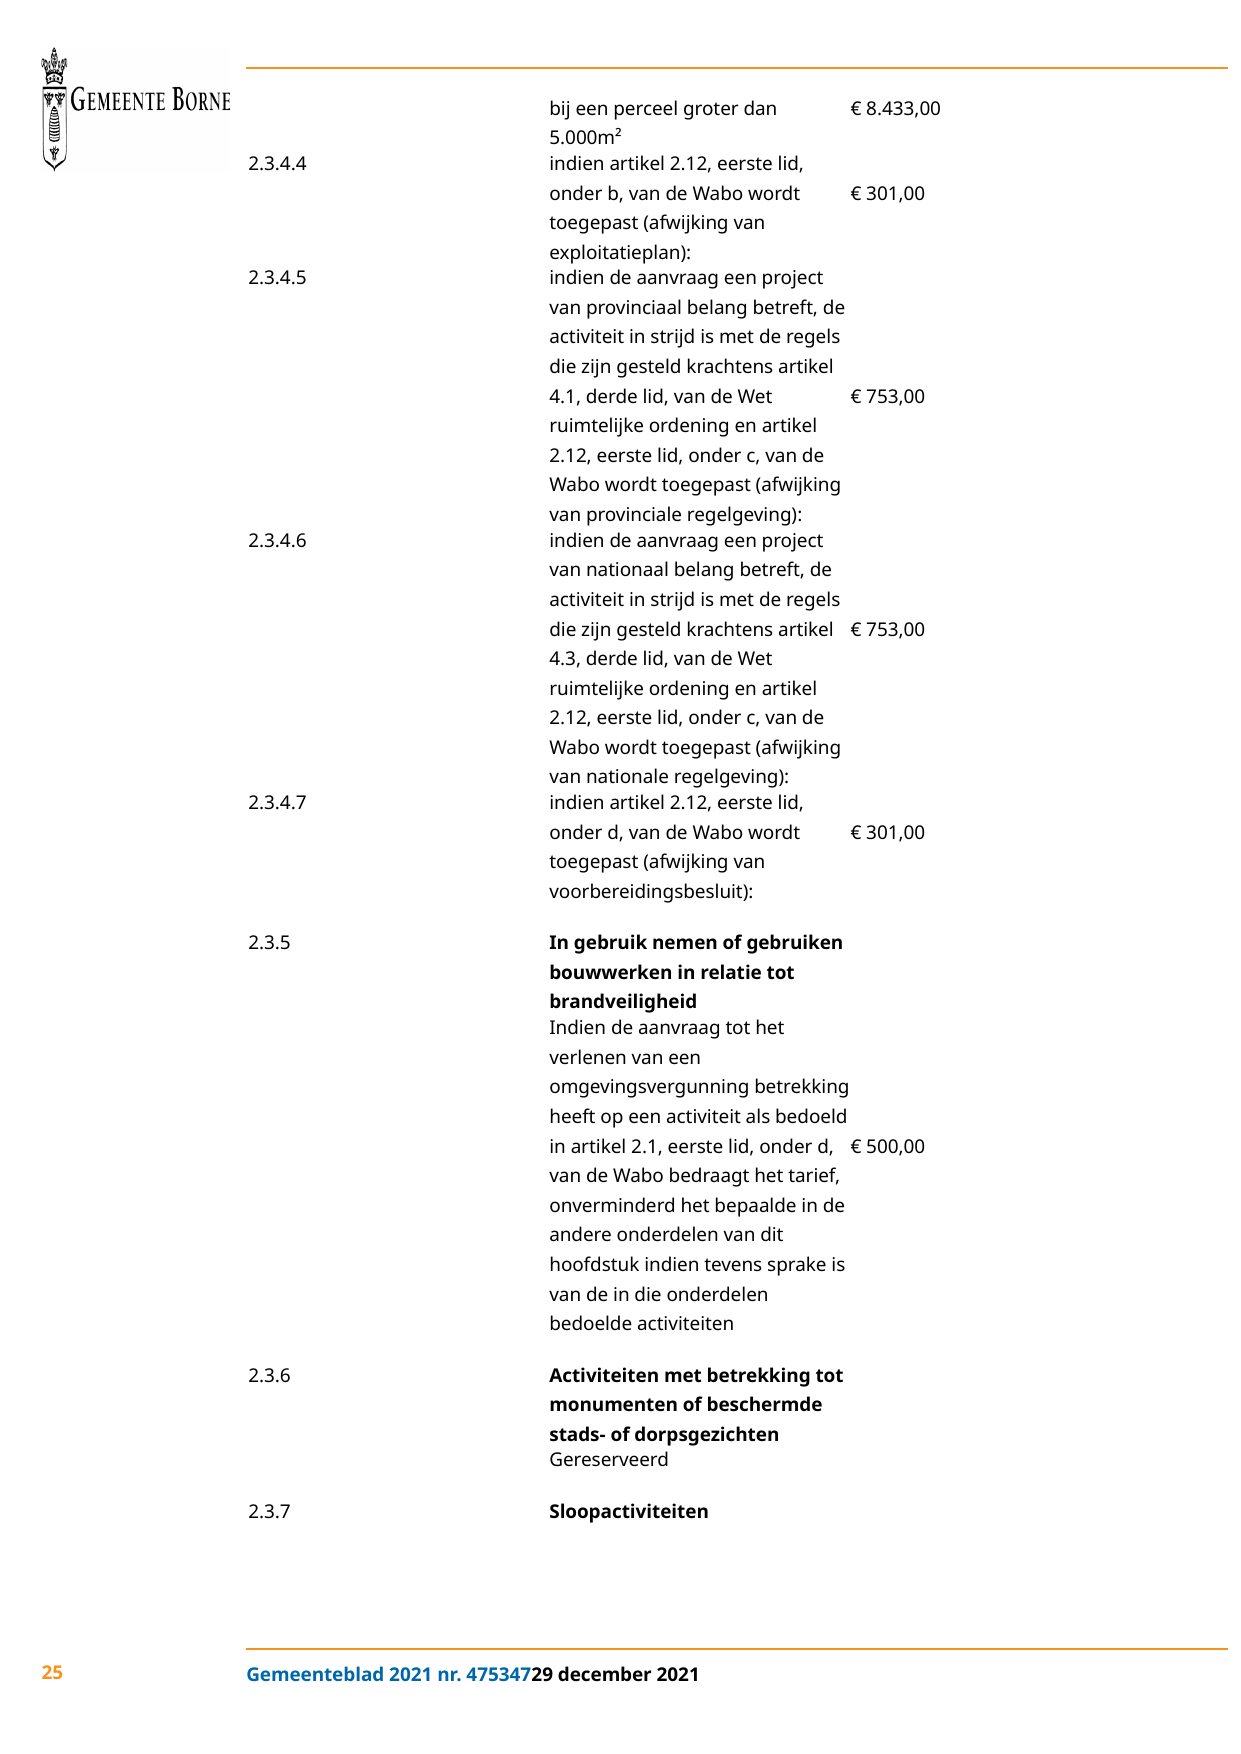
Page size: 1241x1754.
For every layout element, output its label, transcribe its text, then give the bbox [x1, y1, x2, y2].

table_cell [850, 1498, 1152, 1524]
table_cell indien de aanvraag een project van nationaal belang betreft, de activiteit in strijd is met de regels die zijn gesteld krachtens artikel 4.3, derde lid, van de Wet ruimtelijke ordening en artikel 2.12, eerste lid, onder c, van de Wabo wordt toegepast (afwijking van nationale regelgeving): [549, 527, 850, 789]
table_cell [850, 1362, 1152, 1447]
table_cell Sloopactiviteiten [549, 1498, 850, 1524]
table_cell [549, 904, 850, 929]
table_cell Indien de aanvraag tot het verlenen van een omgevingsvergunning betrekking heeft op een activiteit als bedoeld in artikel 2.1, eerste lid, onder d, van de Wabo bedraagt het tarief, onverminderd het bepaalde in de andere onderdelen van dit hoofdstuk indien tevens sprake is van de in die onderdelen bedoelde activiteiten [549, 1015, 850, 1336]
table_cell indien de aanvraag een project van provinciaal belang betreft, de activiteit in strijd is met de regels die zijn gesteld krachtens artikel 4.1, derde lid, van de Wet ruimtelijke ordening en artikel 2.12, eerste lid, onder c, van de Wabo wordt toegepast (afwijking van provinciale regelgeving): [549, 265, 850, 527]
table_cell € 8.433,00 [850, 95, 1152, 150]
table_cell [248, 1447, 549, 1472]
table_cell 2.3.5 [248, 930, 549, 1014]
table_cell [549, 1336, 850, 1362]
table_cell [248, 904, 549, 929]
table_cell € 301,00 [850, 150, 1152, 264]
table_cell [248, 1473, 549, 1498]
table_cell In gebruik nemen of gebruiken bouwwerken in relatie tot brandveiligheid [549, 930, 850, 1014]
table_cell [850, 1336, 1152, 1362]
table_cell [850, 1473, 1152, 1498]
table_cell € 753,00 [850, 265, 1152, 527]
table_cell Gereserveerd [549, 1447, 850, 1472]
table_cell 2.3.4.6 [248, 527, 549, 789]
table_cell bij een perceel groter dan 5.000m² [549, 95, 850, 150]
table_cell 2.3.6 [248, 1362, 549, 1447]
table_cell [549, 1473, 850, 1498]
table_cell € 301,00 [850, 789, 1152, 904]
table_cell [850, 930, 1152, 1014]
table_cell [248, 1336, 549, 1362]
table_cell Activiteiten met betrekking tot monumenten of beschermde stads- of dorpsgezichten [549, 1362, 850, 1447]
table_cell 2.3.4.4 [248, 150, 549, 264]
table_cell [248, 1015, 549, 1336]
table_cell [850, 904, 1152, 929]
table_cell [850, 1447, 1152, 1472]
table_cell indien artikel 2.12, eerste lid, onder b, van de Wabo wordt toegepast (afwijking van exploitatieplan): [549, 150, 850, 264]
table_cell indien artikel 2.12, eerste lid, onder d, van de Wabo wordt toegepast (afwijking van voorbereidingsbesluit): [549, 789, 850, 904]
table_cell € 500,00 [850, 1015, 1152, 1336]
table_cell € 753,00 [850, 527, 1152, 789]
table_cell [248, 95, 549, 150]
table_cell 2.3.7 [248, 1498, 549, 1524]
picture [41, 47, 231, 172]
table_cell 2.3.4.7 [248, 789, 549, 904]
table_cell 2.3.4.5 [248, 265, 549, 527]
